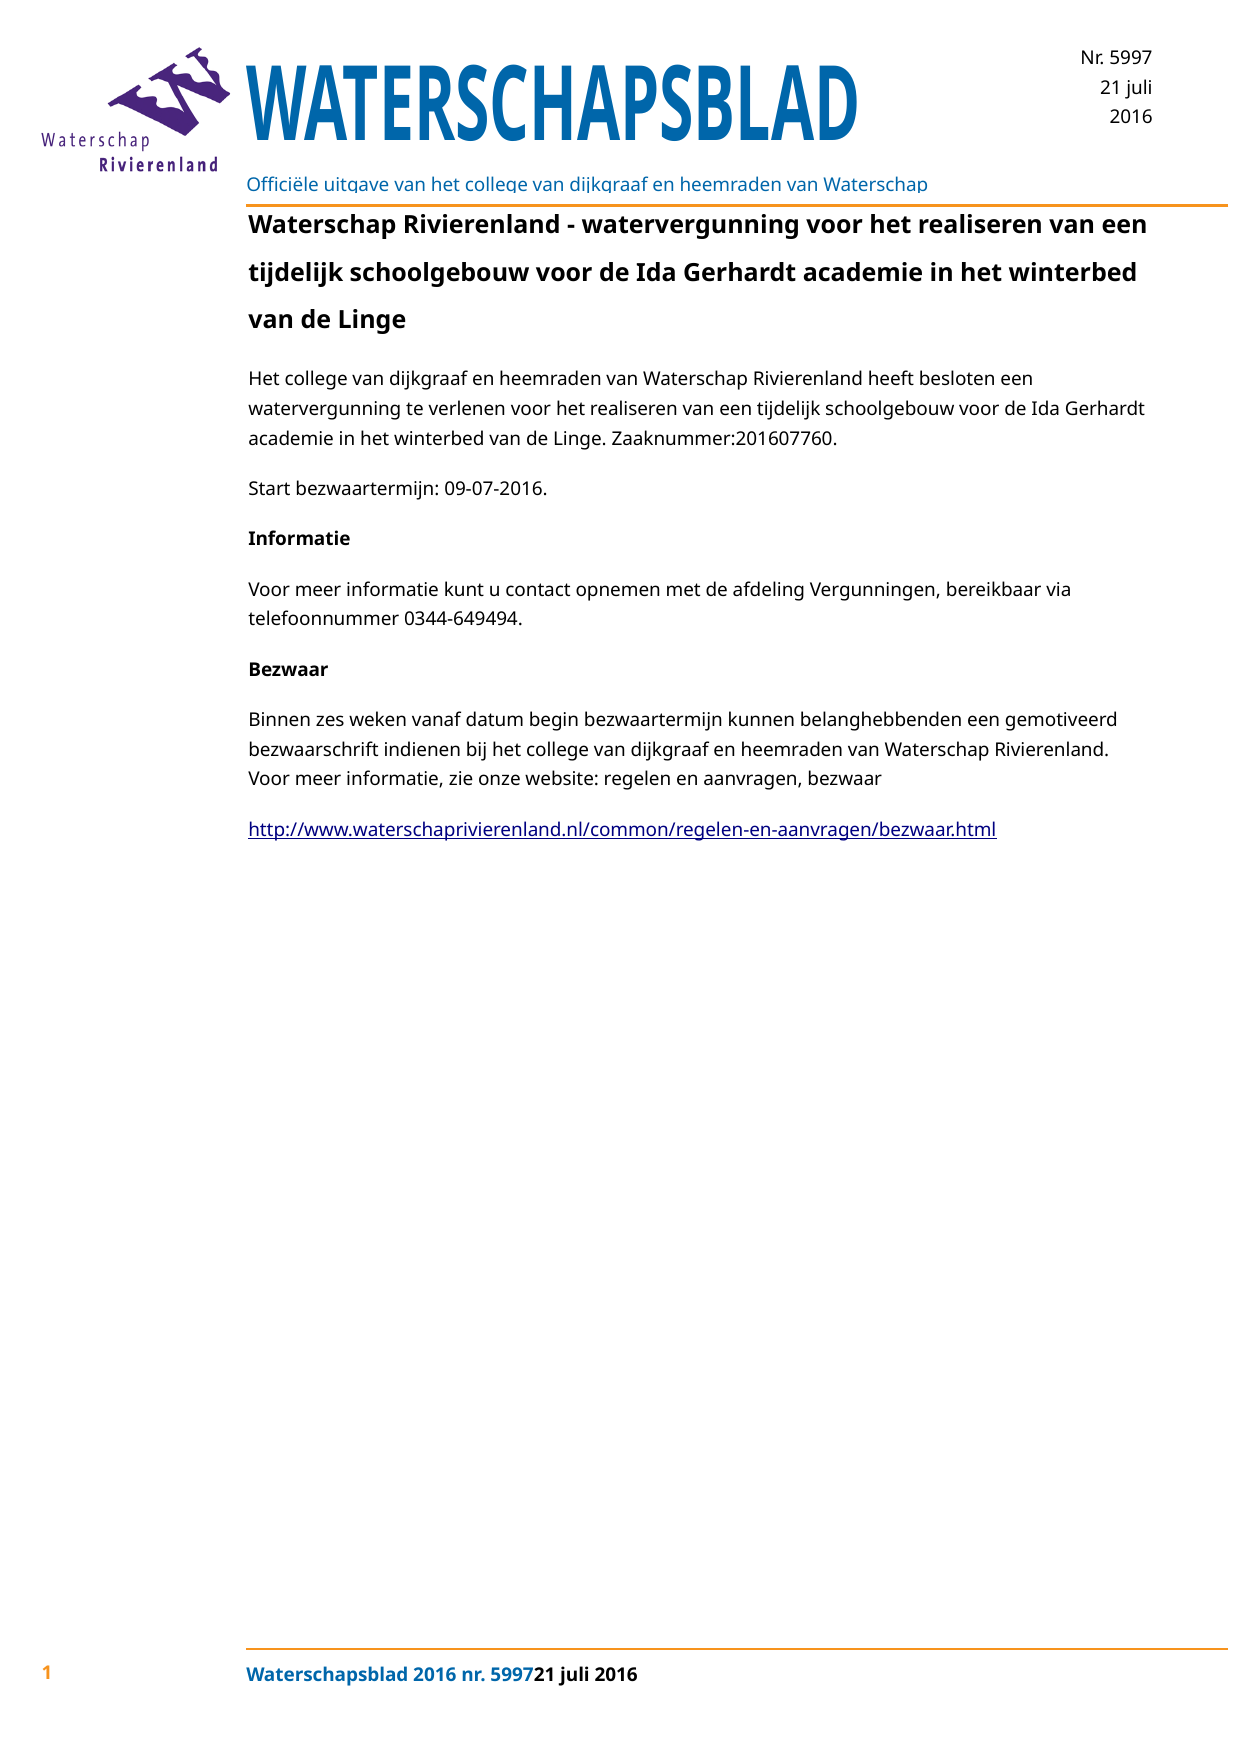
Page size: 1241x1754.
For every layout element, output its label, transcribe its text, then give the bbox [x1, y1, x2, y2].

text Bezwaar [248, 656, 1152, 682]
text Waterschap Rivierenland - watervergunning voor het realiseren van een tijdelijk schoolgebouw voor de Ida Gerhardt academie in het winterbed van de Linge [248, 207, 1152, 336]
picture [41, 47, 231, 172]
text Start bezwaartermijn: 09-07-2016. [248, 475, 1152, 501]
text Het college van dijkgraaf en heemraden van Waterschap Rivierenland heeft besloten een watervergunning te verlenen voor het realiseren van een tijdelijk schoolgebouw voor de Ida Gerhardt academie in het winterbed van de Linge. Zaaknummer:201607760. [248, 366, 1152, 450]
text http://www.waterschaprivierenland.nl/common/regelen-en-aanvragen/bezwaar.html [248, 816, 1152, 842]
text Voor meer informatie kunt u contact opnemen met de afdeling Vergunningen, bereikbaar via telefoonnummer 0344-649494. [248, 576, 1152, 631]
text Binnen zes weken vanaf datum begin bezwaartermijn kunnen belanghebbenden een gemotiveerd bezwaarschrift indienen bij het college van dijkgraaf en heemraden van Waterschap Rivierenland. Voor meer informatie, zie onze website: regelen en aanvragen, bezwaar [248, 706, 1152, 791]
text Informatie [248, 526, 1152, 551]
